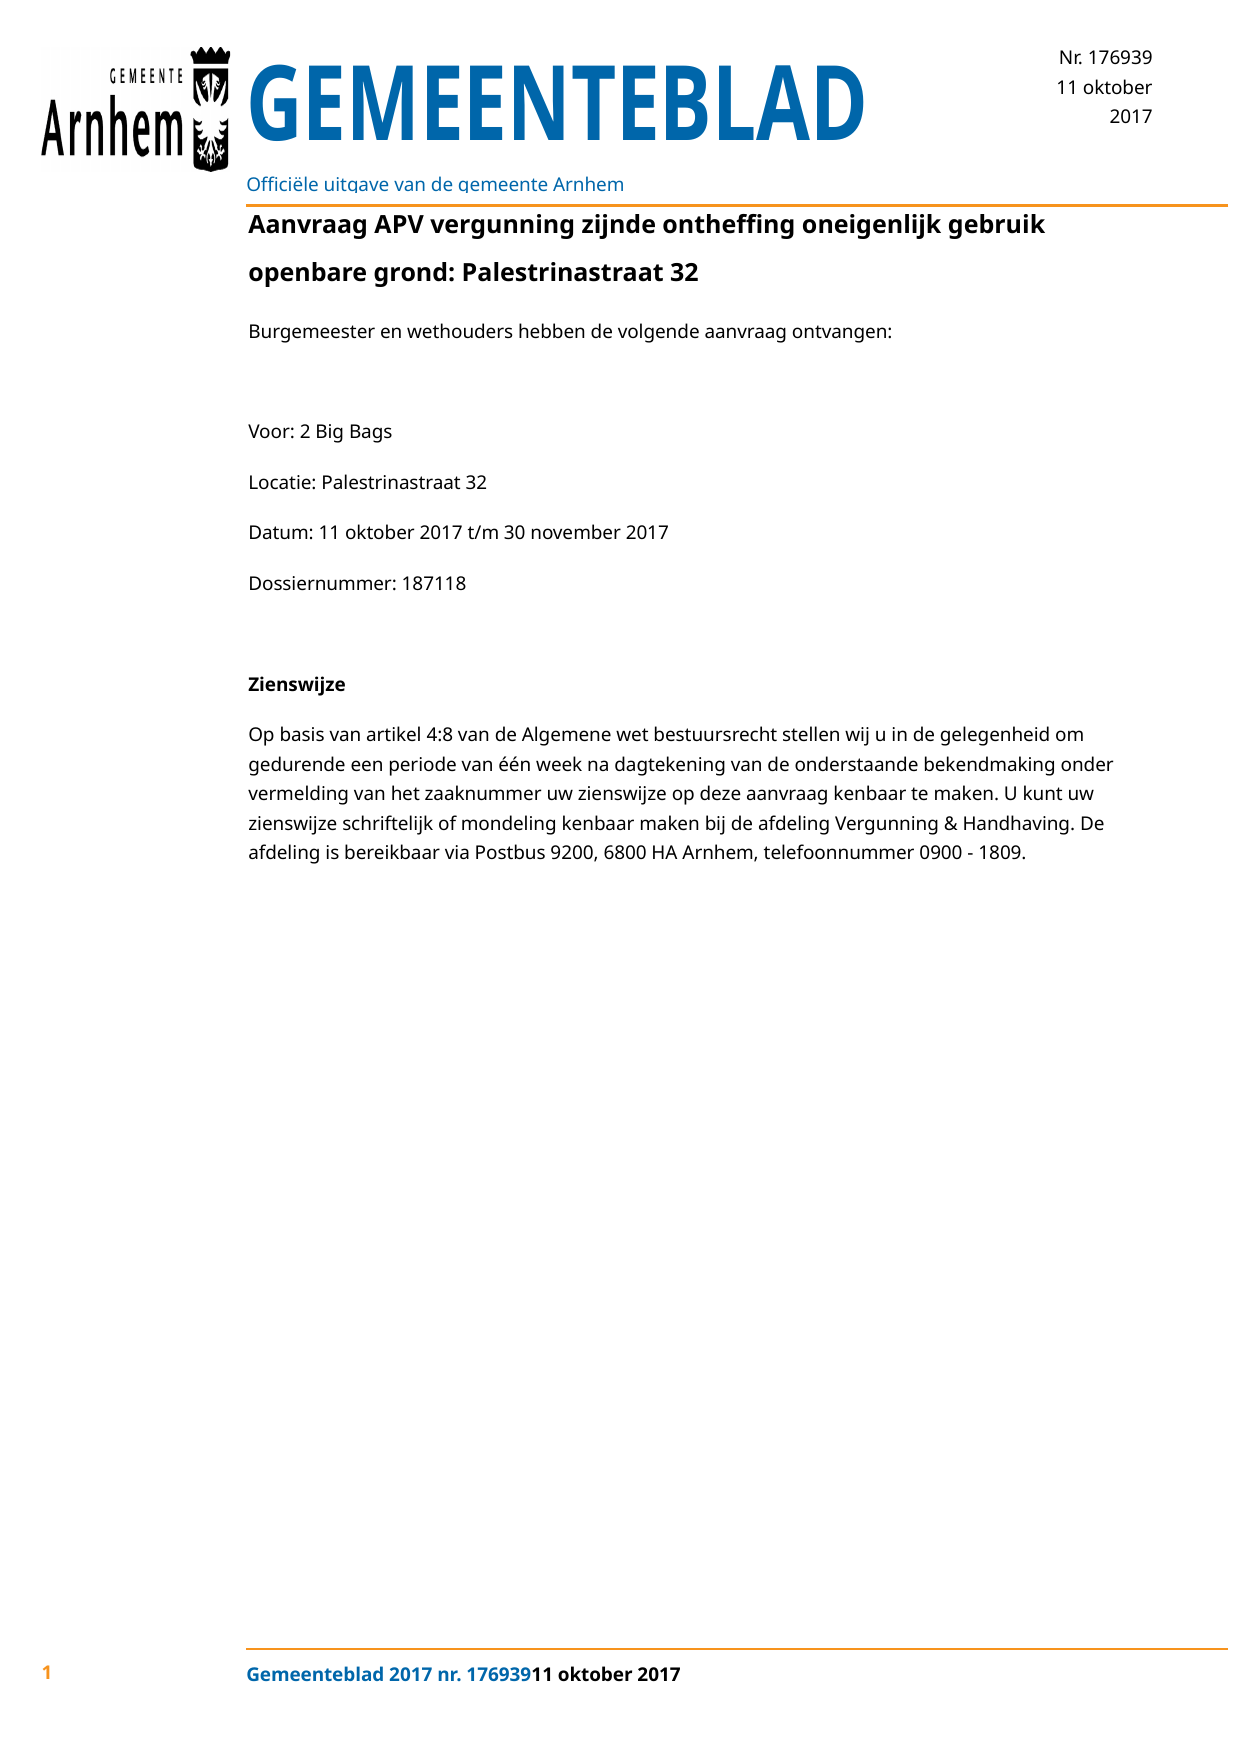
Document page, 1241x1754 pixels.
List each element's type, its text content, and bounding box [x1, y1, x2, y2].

picture [41, 47, 231, 172]
text Voor: 2 Big Bags [248, 419, 1152, 444]
text Datum: 11 oktober 2017 t/m 30 november 2017 [248, 519, 1152, 545]
text Dossiernummer: 187118 [248, 570, 1152, 596]
text Locatie: Palestrinastraat 32 [248, 469, 1152, 495]
text Op basis van artikel 4:8 van de Algemene wet bestuursrecht stellen wij u in de gelegenheid om gedurende een periode van één week na dagtekening van de onderstaande bekendmaking onder vermelding van het zaaknummer uw zienswijze op deze aanvraag kenbaar te maken. U kunt uw zienswijze schriftelijk of mondeling kenbaar maken bij de afdeling Vergunning & Handhaving. De afdeling is bereikbaar via Postbus 9200, 6800 HA Arnhem, telefoonnummer 0900 - 1809. [248, 721, 1152, 865]
text Zienswijze [248, 671, 1152, 697]
text Aanvraag APV vergunning zijnde ontheffing oneigenlijk gebruik openbare grond: Palestrinastraat 32 [248, 207, 1152, 288]
text Burgemeester en wethouders hebben de volgende aanvraag ontvangen: [248, 318, 1152, 344]
